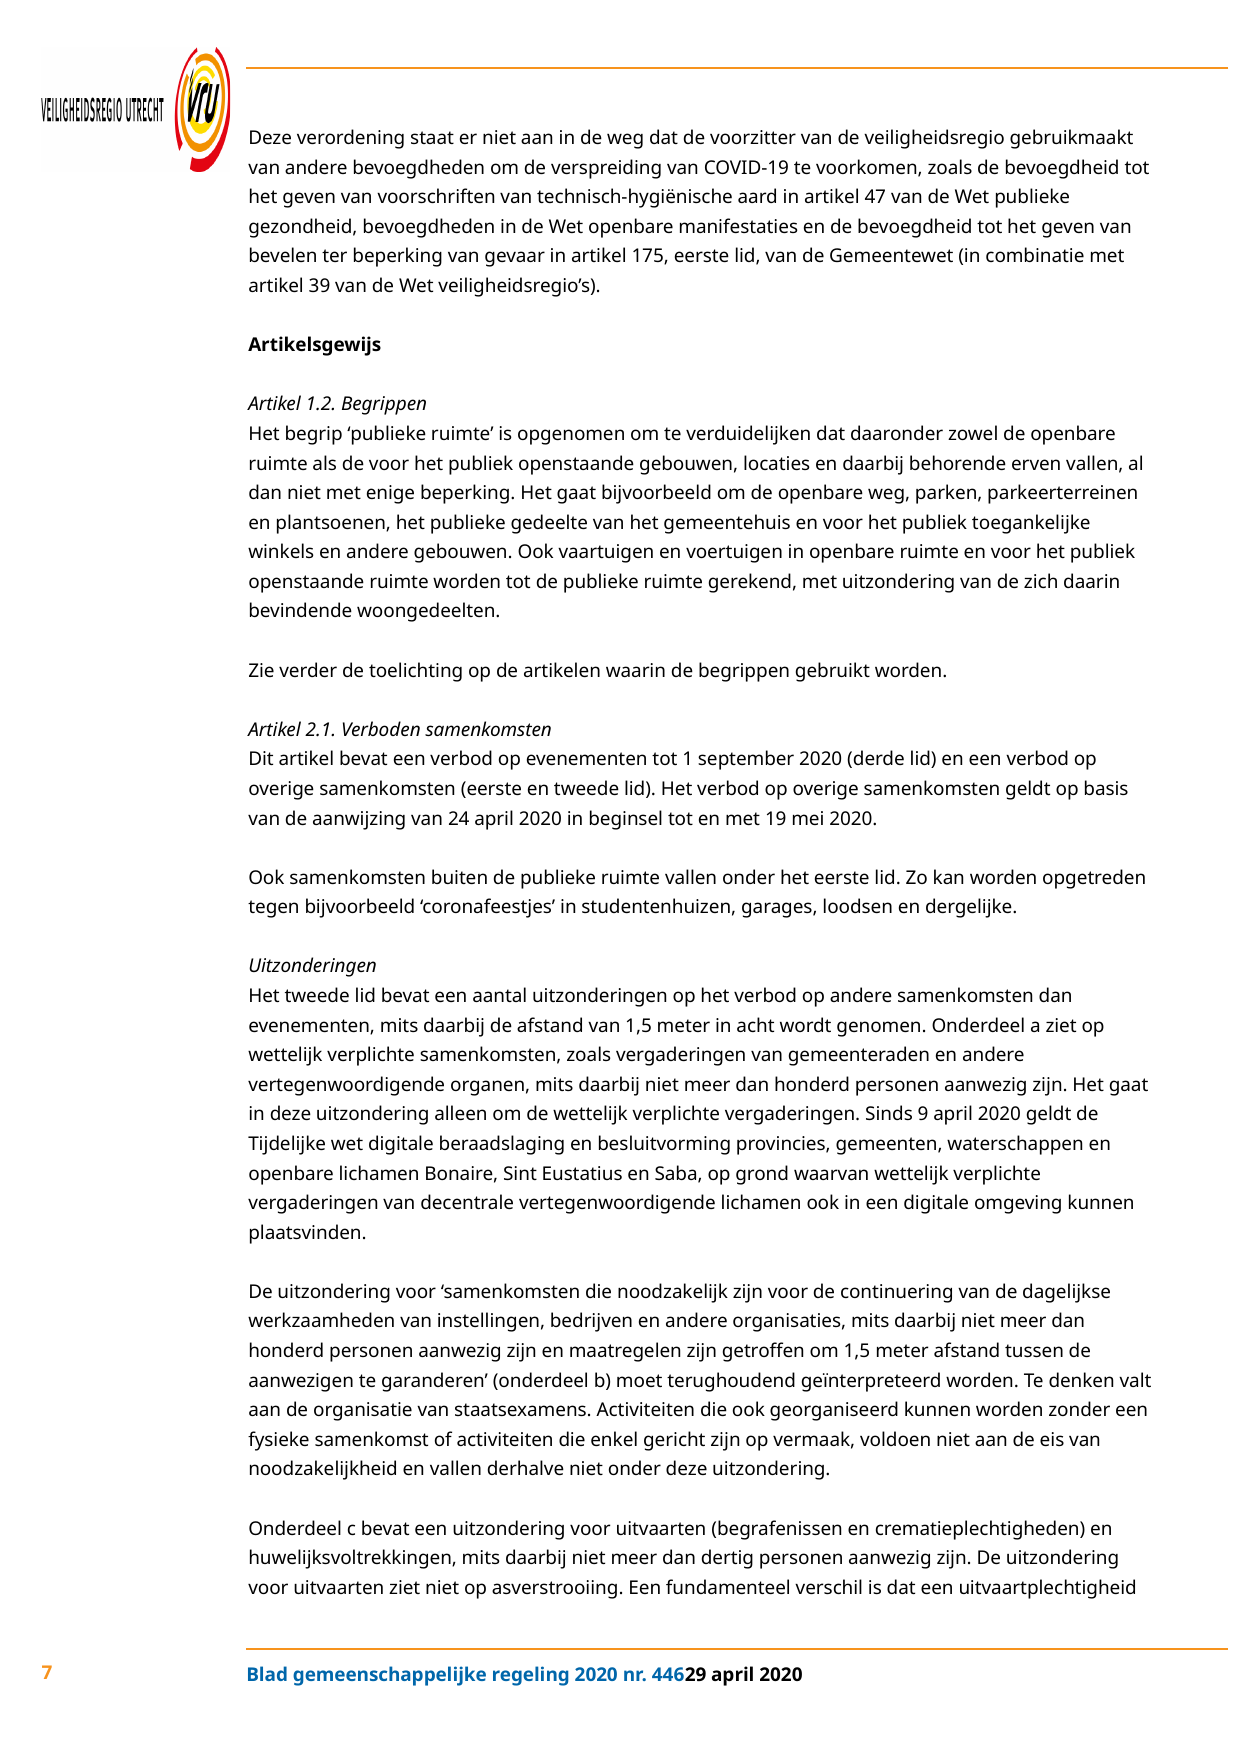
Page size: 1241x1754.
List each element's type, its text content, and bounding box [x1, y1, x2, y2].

text Ook samenkomsten buiten de publieke ruimte vallen onder het eerste lid. Zo kan worden opgetreden tegen bijvoorbeeld ‘coronafeestjes’ in studentenhuizen, garages, loodsen en dergelijke. [248, 864, 1152, 919]
picture [41, 47, 231, 172]
text Artikel 1.2. Begrippen [248, 391, 1152, 416]
text Artikelsgewijs [248, 331, 1152, 357]
text Artikel 2.1. Verboden samenkomsten [248, 716, 1152, 742]
text Deze verordening staat er niet aan in de weg dat de voorzitter van de veiligheidsregio gebruikmaakt van andere bevoegdheden om de verspreiding van COVID-19 te voorkomen, zoals de bevoegdheid tot het geven van voorschriften van technisch-hygiënische aard in artikel 47 van de Wet publieke gezondheid, bevoegdheden in de Wet openbare manifestaties en de bevoegdheid tot het geven van bevelen ter beperking van gevaar in artikel 175, eerste lid, van de Gemeentewet (in combinatie met artikel 39 van de Wet veiligheidsregio’s). [248, 124, 1152, 298]
text Onderdeel c bevat een uitzondering voor uitvaarten (begrafenissen en crematieplechtigheden) en huwelijksvoltrekkingen, mits daarbij niet meer dan dertig personen aanwezig zijn. De uitzondering voor uitvaarten ziet niet op asverstrooiing. Een fundamenteel verschil is dat een uitvaartplechtigheid [248, 1515, 1152, 1600]
text Het tweede lid bevat een aantal uitzonderingen op het verbod op andere samenkomsten dan evenementen, mits daarbij de afstand van 1,5 meter in acht wordt genomen. Onderdeel a ziet op wettelijk verplichte samenkomsten, zoals vergaderingen van gemeenteraden en andere vertegenwoordigende organen, mits daarbij niet meer dan honderd personen aanwezig zijn. Het gaat in deze uitzondering alleen om de wettelijk verplichte vergaderingen. Sinds 9 april 2020 geldt de Tijdelijke wet digitale beraadslaging en besluitvorming provincies, gemeenten, waterschappen en openbare lichamen Bonaire, Sint Eustatius en Saba, op grond waarvan wettelijk verplichte vergaderingen van decentrale vertegenwoordigende lichamen ook in een digitale omgeving kunnen plaatsvinden. [248, 982, 1152, 1245]
text Dit artikel bevat een verbod op evenementen tot 1 september 2020 (derde lid) en een verbod op overige samenkomsten (eerste en tweede lid). Het verbod op overige samenkomsten geldt op basis van de aanwijzing van 24 april 2020 in beginsel tot en met 19 mei 2020. [248, 746, 1152, 831]
text Zie verder de toelichting op de artikelen waarin de begrippen gebruikt worden. [248, 657, 1152, 683]
text Het begrip ‘publieke ruimte’ is opgenomen om te verduidelijken dat daaronder zowel de openbare ruimte als de voor het publiek openstaande gebouwen, locaties en daarbij behorende erven vallen, al dan niet met enige beperking. Het gaat bijvoorbeeld om de openbare weg, parken, parkeerterreinen en plantsoenen, het publieke gedeelte van het gemeentehuis en voor het publiek toegankelijke winkels en andere gebouwen. Ook vaartuigen en voertuigen in openbare ruimte en voor het publiek openstaande ruimte worden tot de publieke ruimte gerekend, met uitzondering van de zich daarin bevindende woongedeelten. [248, 420, 1152, 623]
text Uitzonderingen [248, 953, 1152, 978]
text De uitzondering voor ‘samenkomsten die noodzakelijk zijn voor de continuering van de dagelijkse werkzaamheden van instellingen, bedrijven en andere organisaties, mits daarbij niet meer dan honderd personen aanwezig zijn en maatregelen zijn getroffen om 1,5 meter afstand tussen de aanwezigen te garanderen’ (onderdeel b) moet terughoudend geïnterpreteerd worden. Te denken valt aan de organisatie van staatsexamens. Activiteiten die ook georganiseerd kunnen worden zonder een fysieke samenkomst of activiteiten die enkel gericht zijn op vermaak, voldoen niet aan de eis van noodzakelijkheid en vallen derhalve niet onder deze uitzondering. [248, 1278, 1152, 1481]
